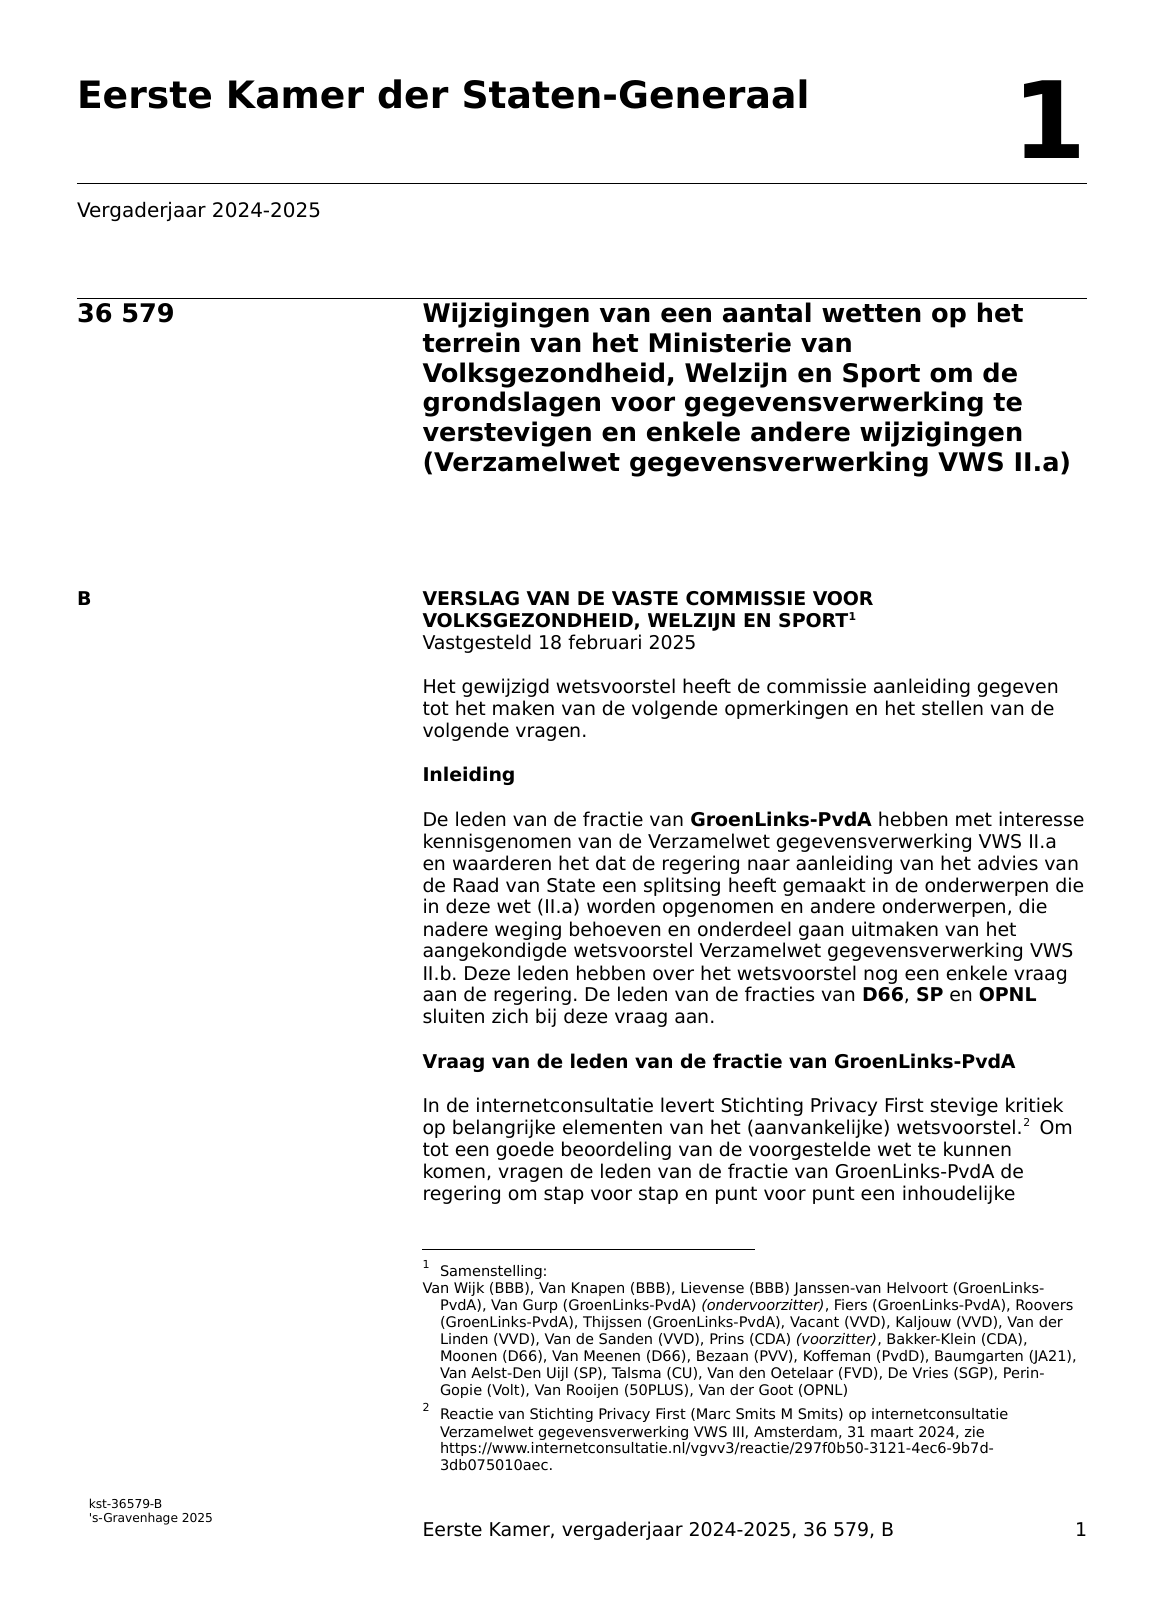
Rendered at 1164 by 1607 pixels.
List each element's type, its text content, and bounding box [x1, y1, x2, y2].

table_cell Vergaderjaar 2024-2025 [77, 184, 1087, 298]
subtitle Inleiding [422, 764, 1087, 786]
table_header Eerste Kamer der Staten-Generaal [77, 59, 886, 183]
text In de internetconsultatie levert Stichting Privacy First stevige kritiek op belangrijke elementen van het (aanvankelijke) wetsvoorstel. Om tot een goede beoordeling van de voorgestelde wet te kunnen komen, vragen de leden van de fractie van GroenLinks-PvdA de regering om stap voor stap en punt voor punt een inhoudelijke [422, 1095, 1087, 1204]
text Reactie van Stichting Privacy First (Marc Smits M Smits) op internetconsultatie Verzamelwet gegevensverwerking VWS III, Amsterdam, 31 maart 2024, zie https://www.internetconsultatie.nl/vgvv3/reactie/297f0b50-3121-4ec6-9b7d-3db075010aec. [422, 1402, 1087, 1474]
subtitle B VERSLAG VAN DE VASTE COMMISSIE VOOR VOLKSGEZONDHEID, WELZIJN EN SPORT [77, 588, 1087, 632]
subtitle 36 579 Wijzigingen van een aantal wetten op het terrein van het Ministerie van Volksgezondheid, Welzijn en Sport om de grondslagen voor gegevensverwerking te verstevigen en enkele andere wijzigingen (Verzamelwet gegevensverwerking VWS II.a) [77, 299, 1087, 477]
table_header 1 [886, 59, 1087, 183]
text Het gewijzigd wetsvoorstel heeft de commissie aanleiding gegeven tot het maken van de volgende opmerkingen en het stellen van de volgende vragen. [422, 676, 1087, 742]
text kst-36579-B [88, 1497, 323, 1511]
text De leden van de fractie van GroenLinks-PvdA hebben met interesse kennisgenomen van de Verzamelwet gegevensverwerking VWS II.a en waarderen het dat de regering naar aanleiding van het advies van de Raad van State een splitsing heeft gemaakt in de onderwerpen die in deze wet (II.a) worden opgenomen en andere onderwerpen, die nadere weging behoeven en onderdeel gaan uitmaken van het aangekondigde wetsvoorstel Verzamelwet gegevensverwerking VWS II.b. Deze leden hebben over het wetsvoorstel nog een enkele vraag aan de regering. De leden van de fracties van D66, SP en OPNL sluiten zich bij deze vraag aan. [422, 808, 1087, 1028]
text Van Wijk (BBB), Van Knapen (BBB), Lievense (BBB) Janssen-van Helvoort (GroenLinks-PvdA), Van Gurp (GroenLinks-PvdA) (ondervoorzitter), Fiers (GroenLinks-PvdA), Roovers (GroenLinks-PvdA), Thijssen (GroenLinks-PvdA), Vacant (VVD), Kaljouw (VVD), Van der Linden (VVD), Van de Sanden (VVD), Prins (CDA) (voorzitter), Bakker-Klein (CDA), Moonen (D66), Van Meenen (D66), Bezaan (PVV), Koffeman (PvdD), Baumgarten (JA21), Van Aelst-Den Uijl (SP), Talsma (CU), Van den Oetelaar (FVD), De Vries (SGP), Perin-Gopie (Volt), Van Rooijen (50PLUS), Van der Goot (OPNL) [422, 1281, 1087, 1399]
text Vastgesteld 18 februari 2025 [422, 632, 1087, 654]
text 's-Gravenhage 2025 [88, 1511, 323, 1525]
subtitle Vraag van de leden van de fractie van GroenLinks-PvdA [422, 1051, 1087, 1072]
text Samenstelling: [422, 1258, 1087, 1281]
